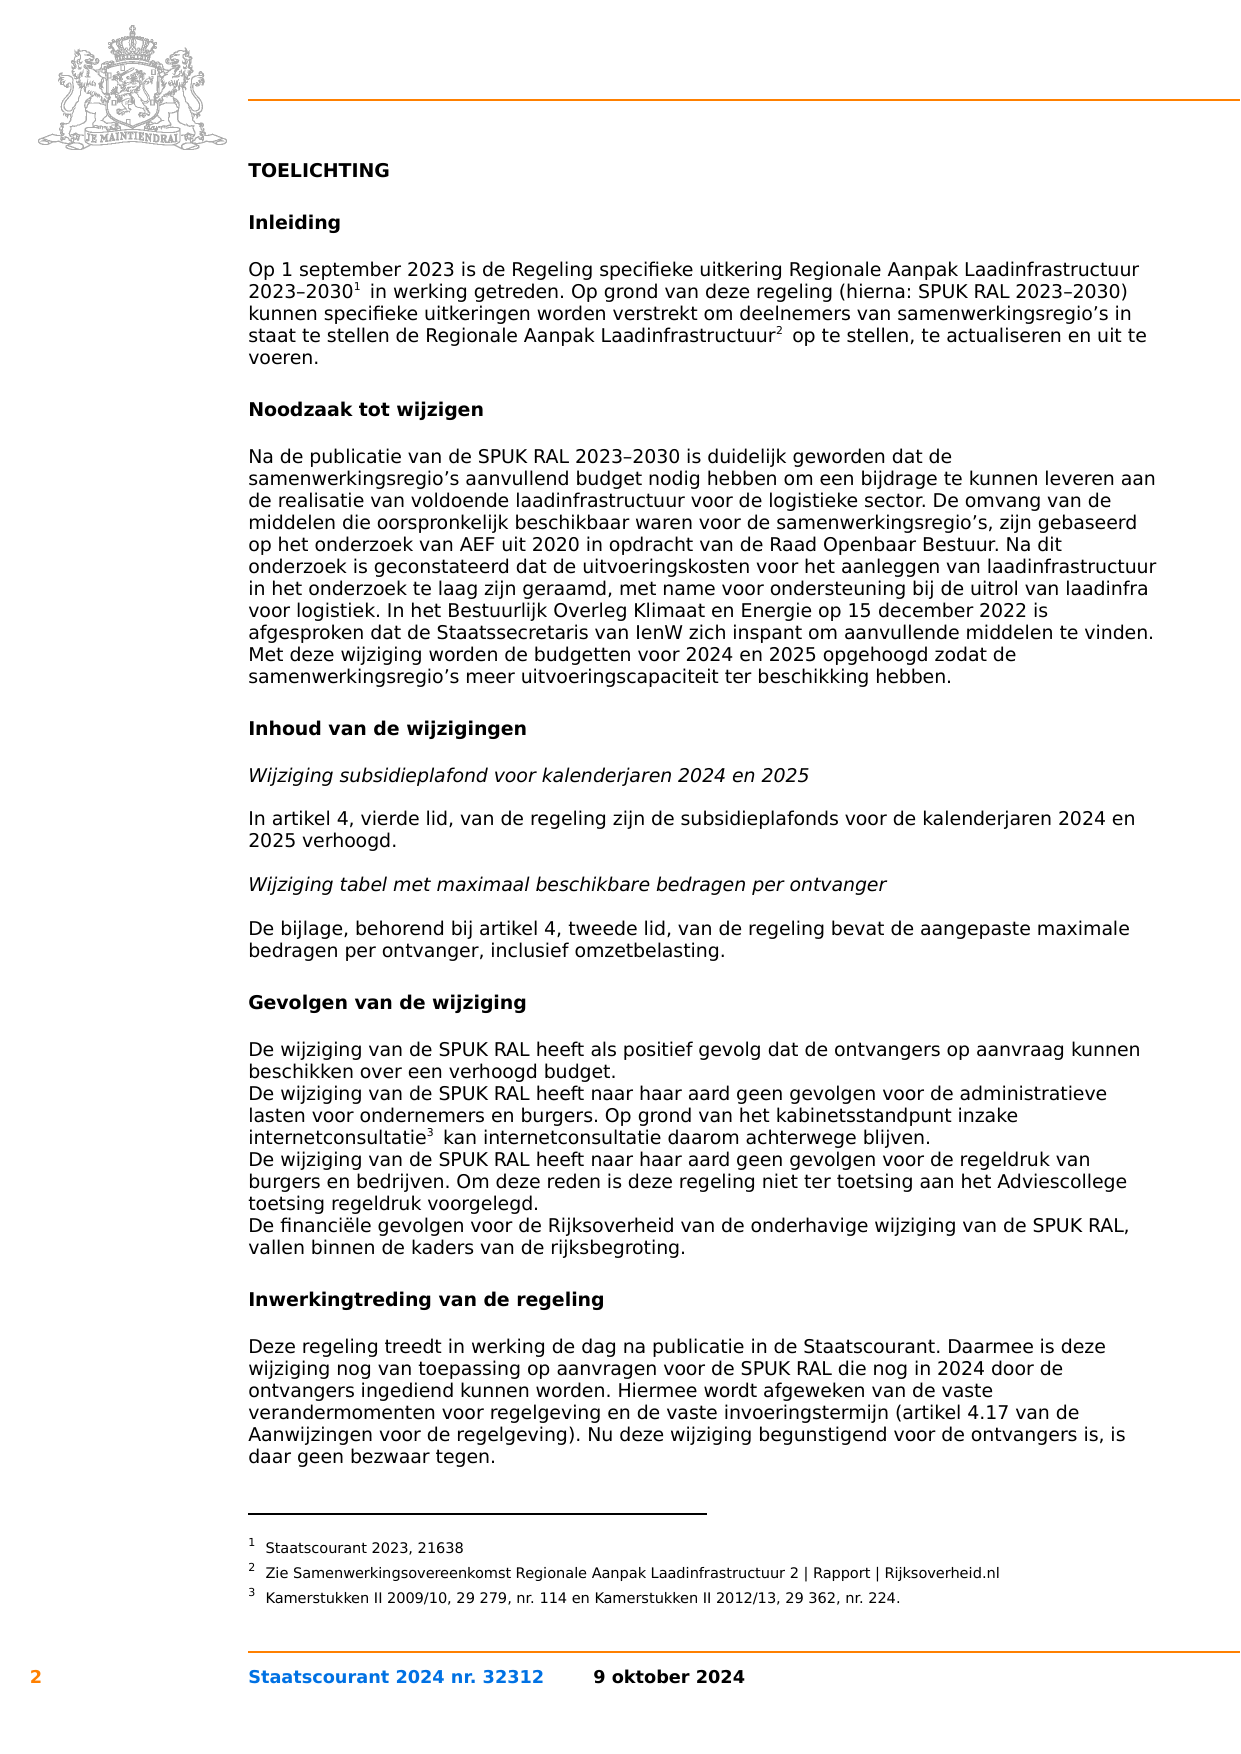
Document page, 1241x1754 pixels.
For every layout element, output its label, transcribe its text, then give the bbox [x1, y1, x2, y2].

text In artikel 4, vierde lid, van de regeling zijn de subsidieplafonds voor de kalenderjaren 2024 en 2025 verhoogd. [248, 808, 1163, 852]
text Kamerstukken II 2009/10, 29 279, nr. 114 en Kamerstukken II 2012/13, 29 362, nr. 224. [248, 1586, 1163, 1608]
text De wijziging van de SPUK RAL heeft naar haar aard geen gevolgen voor de administratieve lasten voor ondernemers en burgers. Op grond van het kabinetsstandpunt inzake internetconsultatie kan internetconsultatie daarom achterwege blijven. [248, 1083, 1163, 1149]
text De wijziging van de SPUK RAL heeft als positief gevolg dat de ontvangers op aanvraag kunnen beschikken over een verhoogd budget. [248, 1039, 1163, 1083]
subtitle Noodzaak tot wijzigen [248, 399, 1163, 421]
text De financiële gevolgen voor de Rijksoverheid van de onderhavige wijziging van de SPUK RAL, vallen binnen de kaders van de rijksbegroting. [248, 1215, 1163, 1259]
subtitle Inwerkingtreding van de regeling [248, 1289, 1163, 1311]
subtitle Wijziging tabel met maximaal beschikbare bedragen per ontvanger [248, 874, 1163, 896]
picture [38, 25, 227, 150]
text Deze regeling treedt in werking de dag na publicatie in de Staatscourant. Daarmee is deze wijziging nog van toepassing op aanvragen voor de SPUK RAL die nog in 2024 door de ontvangers ingediend kunnen worden. Hiermee wordt afgeweken van de vaste verandermomenten voor regelgeving en de vaste invoeringstermijn (artikel 4.17 van de Aanwijzingen voor de regelgeving). Nu deze wijziging begunstigend voor de ontvangers is, is daar geen bezwaar tegen. [248, 1336, 1163, 1468]
subtitle TOELICHTING [248, 160, 1163, 182]
text Zie Samenwerkingsovereenkomst Regionale Aanpak Laadinfrastructuur 2 | Rapport | Rijksoverheid.nl [248, 1561, 1163, 1583]
text De wijziging van de SPUK RAL heeft naar haar aard geen gevolgen voor de regeldruk van burgers en bedrijven. Om deze reden is deze regeling niet ter toetsing aan het Adviescollege toetsing regeldruk voorgelegd. [248, 1149, 1163, 1215]
text Op 1 september 2023 is de Regeling specifieke uitkering Regionale Aanpak Laadinfrastructuur 2023–2030 in werking getreden. Op grond van deze regeling (hierna: SPUK RAL 2023–2030) kunnen specifieke uitkeringen worden verstrekt om deelnemers van samenwerkingsregio’s in staat te stellen de Regionale Aanpak Laadinfrastructuur op te stellen, te actualiseren en uit te voeren. [248, 259, 1163, 369]
subtitle Gevolgen van de wijziging [248, 992, 1163, 1014]
text Na de publicatie van de SPUK RAL 2023–2030 is duidelijk geworden dat de samenwerkingsregio’s aanvullend budget nodig hebben om een bijdrage te kunnen leveren aan de realisatie van voldoende laadinfrastructuur voor de logistieke sector. De omvang van de middelen die oorspronkelijk beschikbaar waren voor de samenwerkingsregio’s, zijn gebaseerd op het onderzoek van AEF uit 2020 in opdracht van de Raad Openbaar Bestuur. Na dit onderzoek is geconstateerd dat de uitvoeringskosten voor het aanleggen van laadinfrastructuur in het onderzoek te laag zijn geraamd, met name voor ondersteuning bij de uitrol van laadinfra voor logistiek. In het Bestuurlijk Overleg Klimaat en Energie op 15 december 2022 is afgesproken dat de Staatssecretaris van IenW zich inspant om aanvullende middelen te vinden. Met deze wijziging worden de budgetten voor 2024 en 2025 opgehoogd zodat de samenwerkingsregio’s meer uitvoeringscapaciteit ter beschikking hebben. [248, 446, 1163, 687]
subtitle Wijziging subsidieplafond voor kalenderjaren 2024 en 2025 [248, 764, 1163, 786]
subtitle Inhoud van de wijzigingen [248, 717, 1163, 739]
text Staatscourant 2023, 21638 [248, 1536, 1163, 1558]
subtitle Inleiding [248, 212, 1163, 234]
text De bijlage, behorend bij artikel 4, tweede lid, van de regeling bevat de aangepaste maximale bedragen per ontvanger, inclusief omzetbelasting. [248, 918, 1163, 962]
